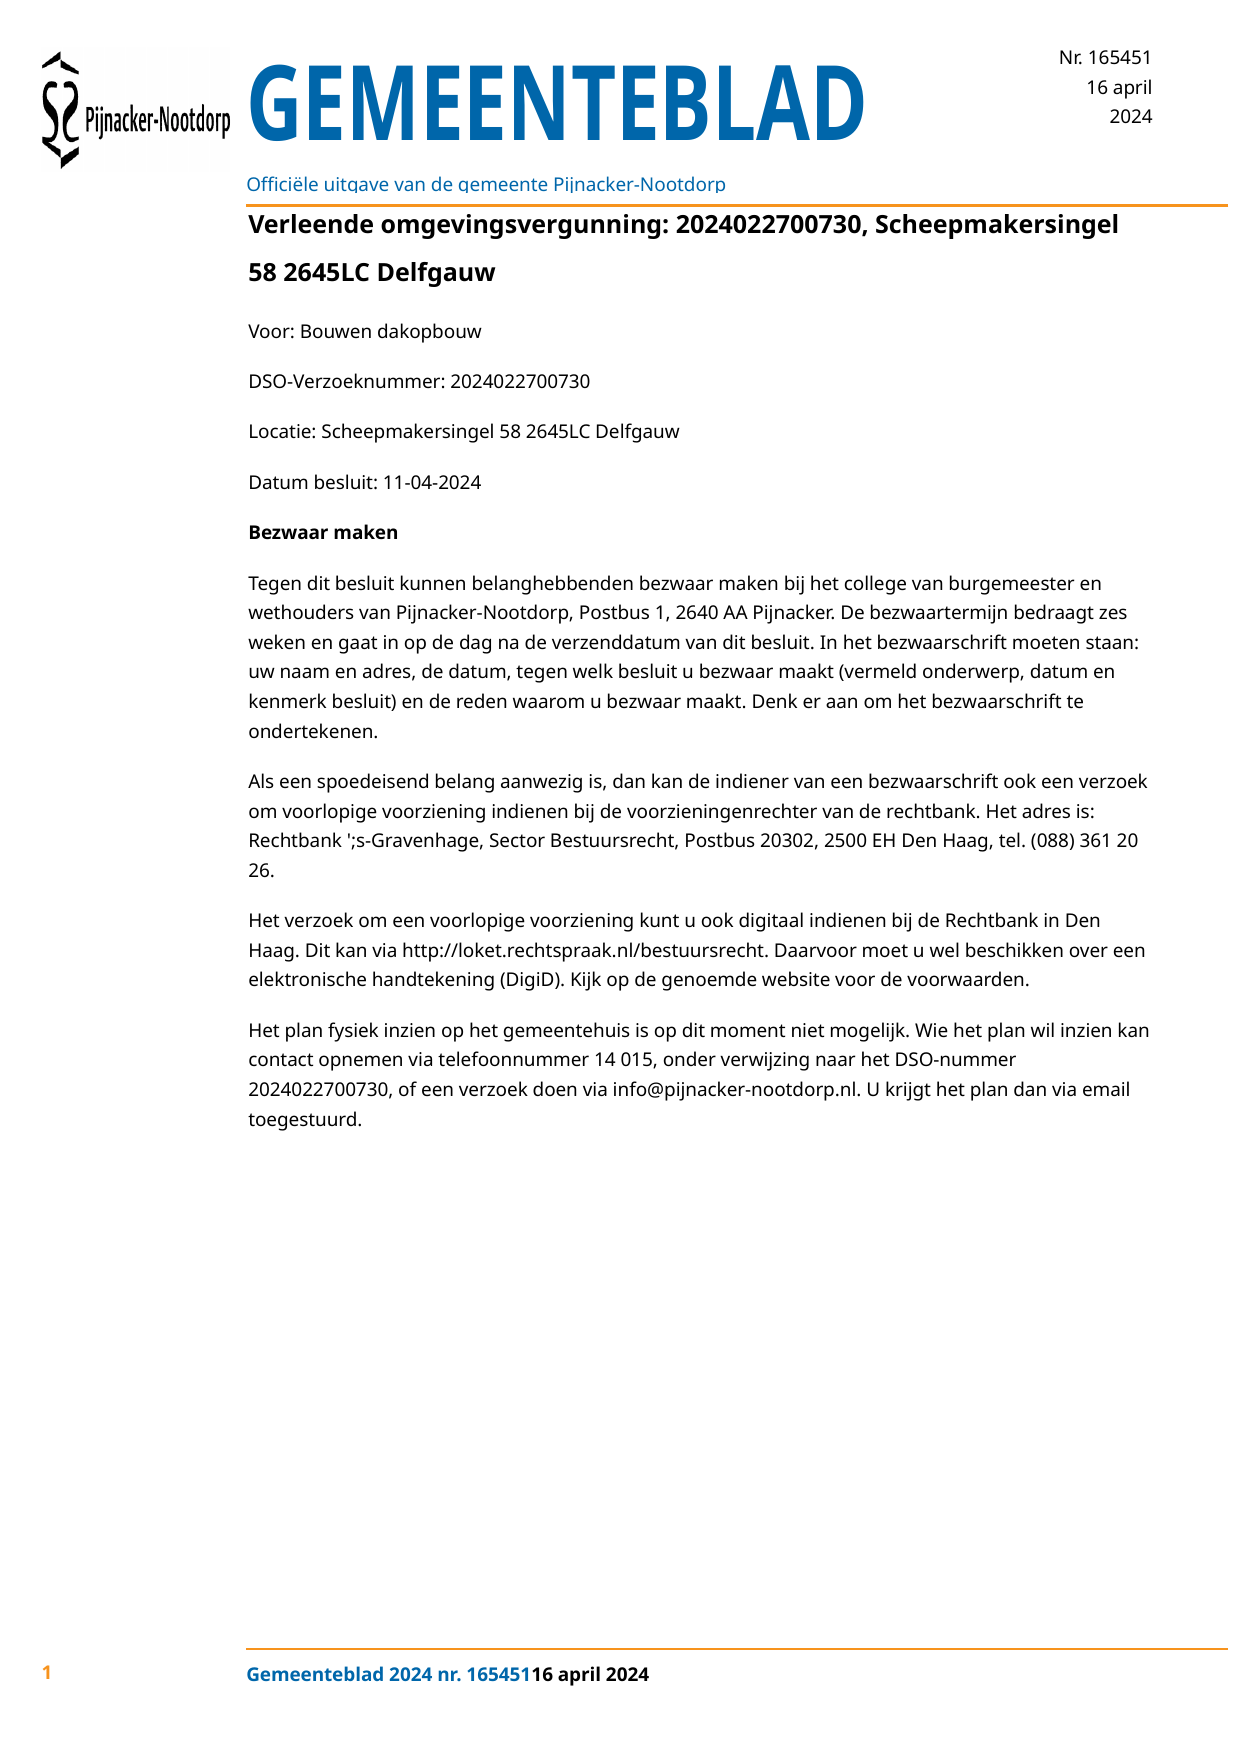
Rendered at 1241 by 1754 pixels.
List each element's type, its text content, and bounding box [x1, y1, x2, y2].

text Datum besluit: 11-04-2024 [248, 469, 1152, 495]
text Als een spoedeisend belang aanwezig is, dan kan de indiener van een bezwaarschrift ook een verzoek om voorlopige voorziening indienen bij de voorzieningenrechter van de rechtbank. Het adres is: Rechtbank ';s-Gravenhage, Sector Bestuursrecht, Postbus 20302, 2500 EH Den Haag, tel. (088) 361 20 26. [248, 768, 1152, 883]
text Tegen dit besluit kunnen belanghebbenden bezwaar maken bij het college van burgemeester en wethouders van Pijnacker-Nootdorp, Postbus 1, 2640 AA Pijnacker. De bezwaartermijn bedraagt zes weken en gaat in op de dag na de verzenddatum van dit besluit. In het bezwaarschrift moeten staan: uw naam en adres, de datum, tegen welk besluit u bezwaar maakt (vermeld onderwerp, datum en kenmerk besluit) en de reden waarom u bezwaar maakt. Denk er aan om het bezwaarschrift te ondertekenen. [248, 570, 1152, 744]
text Het verzoek om een voorlopige voorziening kunt u ook digitaal indienen bij de Rechtbank in Den Haag. Dit kan via http://loket.rechtspraak.nl/bestuursrecht. Daarvoor moet u wel beschikken over een elektronische handtekening (DigiD). Kijk op de genoemde website voor de voorwaarden. [248, 907, 1152, 992]
text Voor: Bouwen dakopbouw [248, 318, 1152, 344]
text Bezwaar maken [248, 519, 1152, 545]
text Verleende omgevingsvergunning: 2024022700730, Scheepmakersingel 58 2645LC Delfgauw [248, 207, 1152, 288]
text Het plan fysiek inzien op het gemeentehuis is op dit moment niet mogelijk. Wie het plan wil inzien kan contact opnemen via telefoonnummer 14 015, onder verwijzing naar het DSO-nummer 2024022700730, of een verzoek doen via info@pijnacker-nootdorp.nl. U krijgt het plan dan via email toegestuurd. [248, 1017, 1152, 1132]
text Locatie: Scheepmakersingel 58 2645LC Delfgauw [248, 419, 1152, 444]
text DSO-Verzoeknummer: 2024022700730 [248, 368, 1152, 394]
picture [41, 47, 231, 172]
